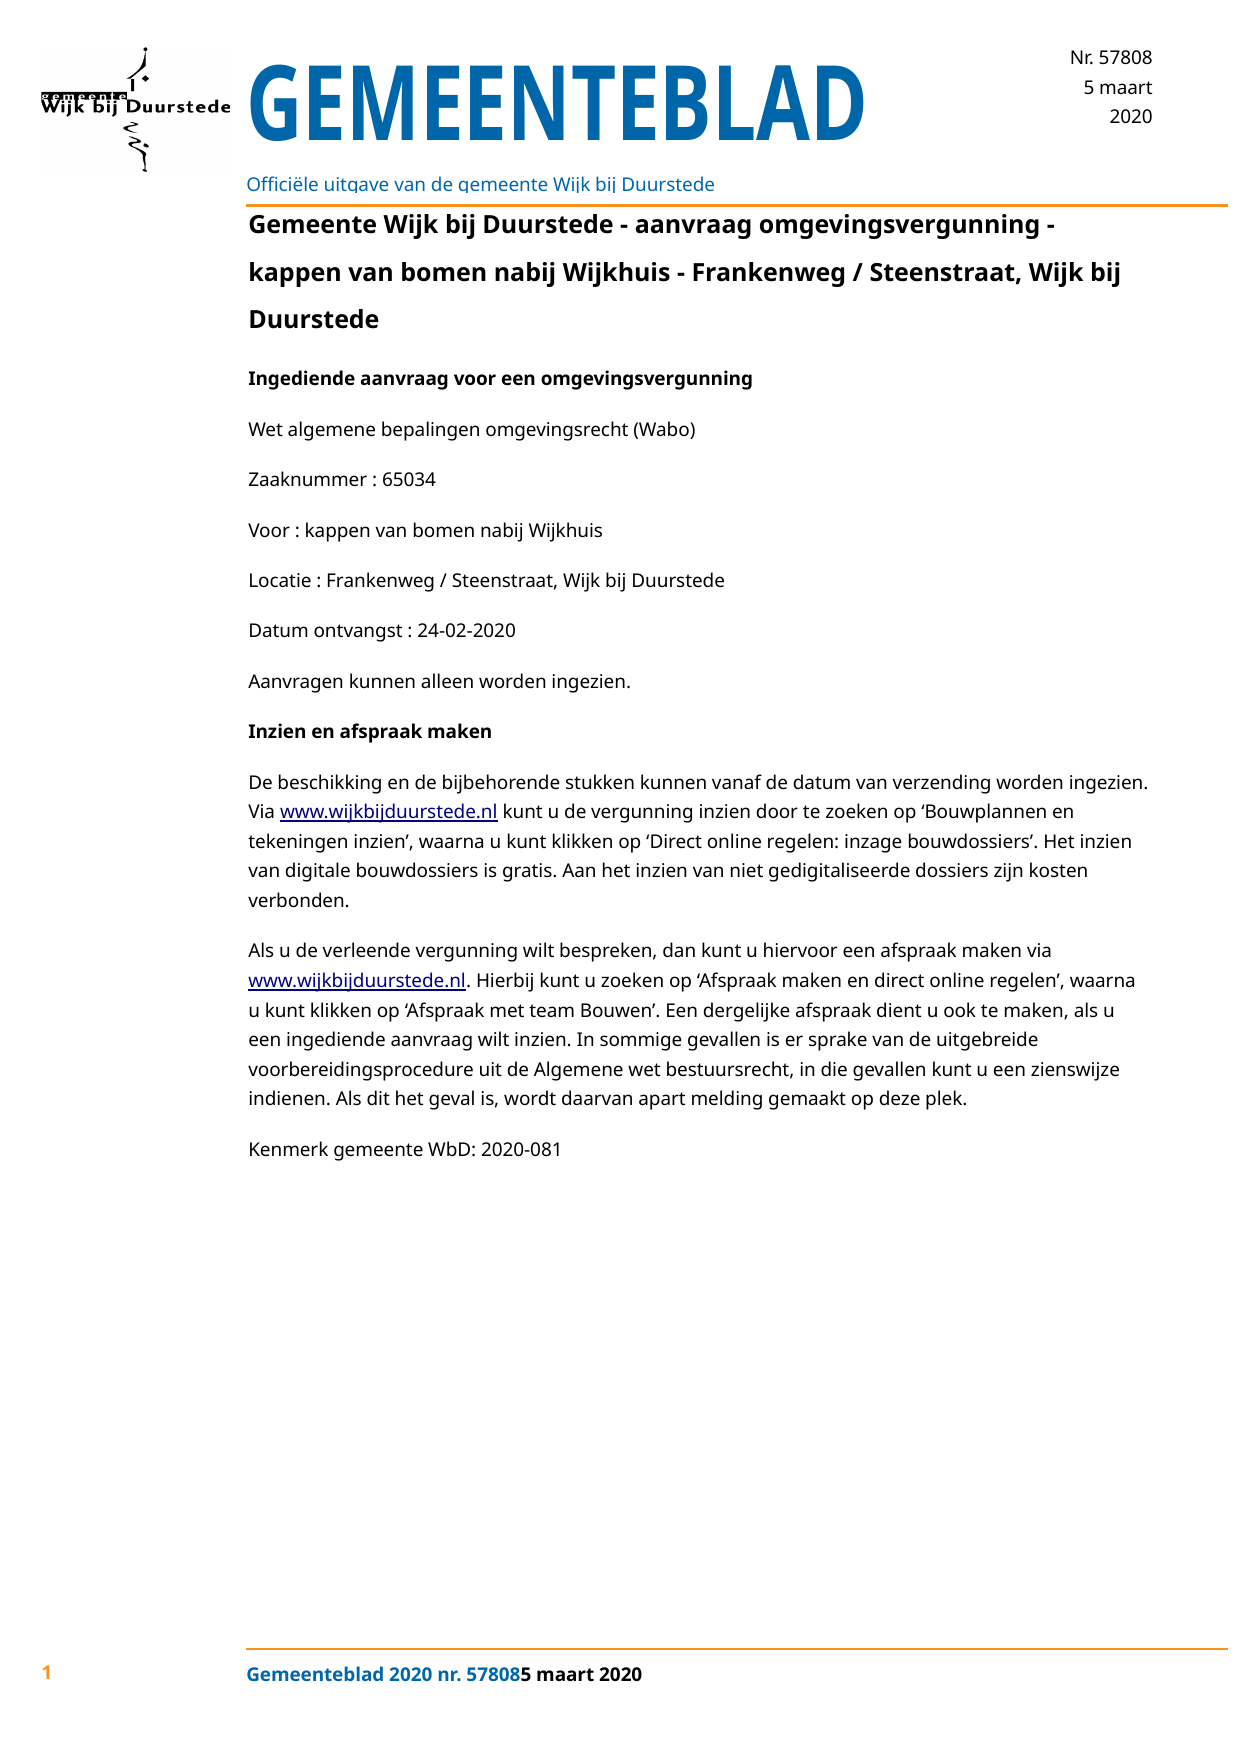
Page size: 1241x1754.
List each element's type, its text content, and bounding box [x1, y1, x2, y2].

text Locatie : Frankenweg / Steenstraat, Wijk bij Duurstede [248, 567, 1152, 593]
text Datum ontvangst : 24-02-2020 [248, 618, 1152, 643]
text Voor : kappen van bomen nabij Wijkhuis [248, 517, 1152, 542]
text Wet algemene bepalingen omgevingsrecht (Wabo) [248, 416, 1152, 442]
text Inzien en afspraak maken [248, 718, 1152, 744]
text Kenmerk gemeente WbD: 2020-081 [248, 1136, 1152, 1162]
text Gemeente Wijk bij Duurstede - aanvraag omgevingsvergunning - kappen van bomen nabij Wijkhuis - Frankenweg / Steenstraat, Wijk bij Duurstede [248, 207, 1152, 336]
text Als u de verleende vergunning wilt bespreken, dan kunt u hiervoor een afspraak maken via www.wijkbijduurstede.nl. Hierbij kunt u zoeken op ‘Afspraak maken en direct online regelen’, waarna u kunt klikken op ‘Afspraak met team Bouwen’. Een dergelijke afspraak dient u ook te maken, als u een ingediende aanvraag wilt inzien. In sommige gevallen is er sprake van de uitgebreide voorbereidingsprocedure uit de Algemene wet bestuursrecht, in die gevallen kunt u een zienswijze indienen. Als dit het geval is, wordt daarvan apart melding gemaakt op deze plek. [248, 938, 1152, 1111]
text Ingediende aanvraag voor een omgevingsvergunning [248, 366, 1152, 391]
picture [41, 47, 231, 172]
text Zaaknummer : 65034 [248, 466, 1152, 492]
text Aanvragen kunnen alleen worden ingezien. [248, 668, 1152, 694]
text De beschikking en de bijbehorende stukken kunnen vanaf de datum van verzending worden ingezien. Via www.wijkbijduurstede.nl kunt u de vergunning inzien door te zoeken op ‘Bouwplannen en tekeningen inzien’, waarna u kunt klikken op ‘Direct online regelen: inzage bouwdossiers’. Het inzien van digitale bouwdossiers is gratis. Aan het inzien van niet gedigitaliseerde dossiers zijn kosten verbonden. [248, 769, 1152, 913]
